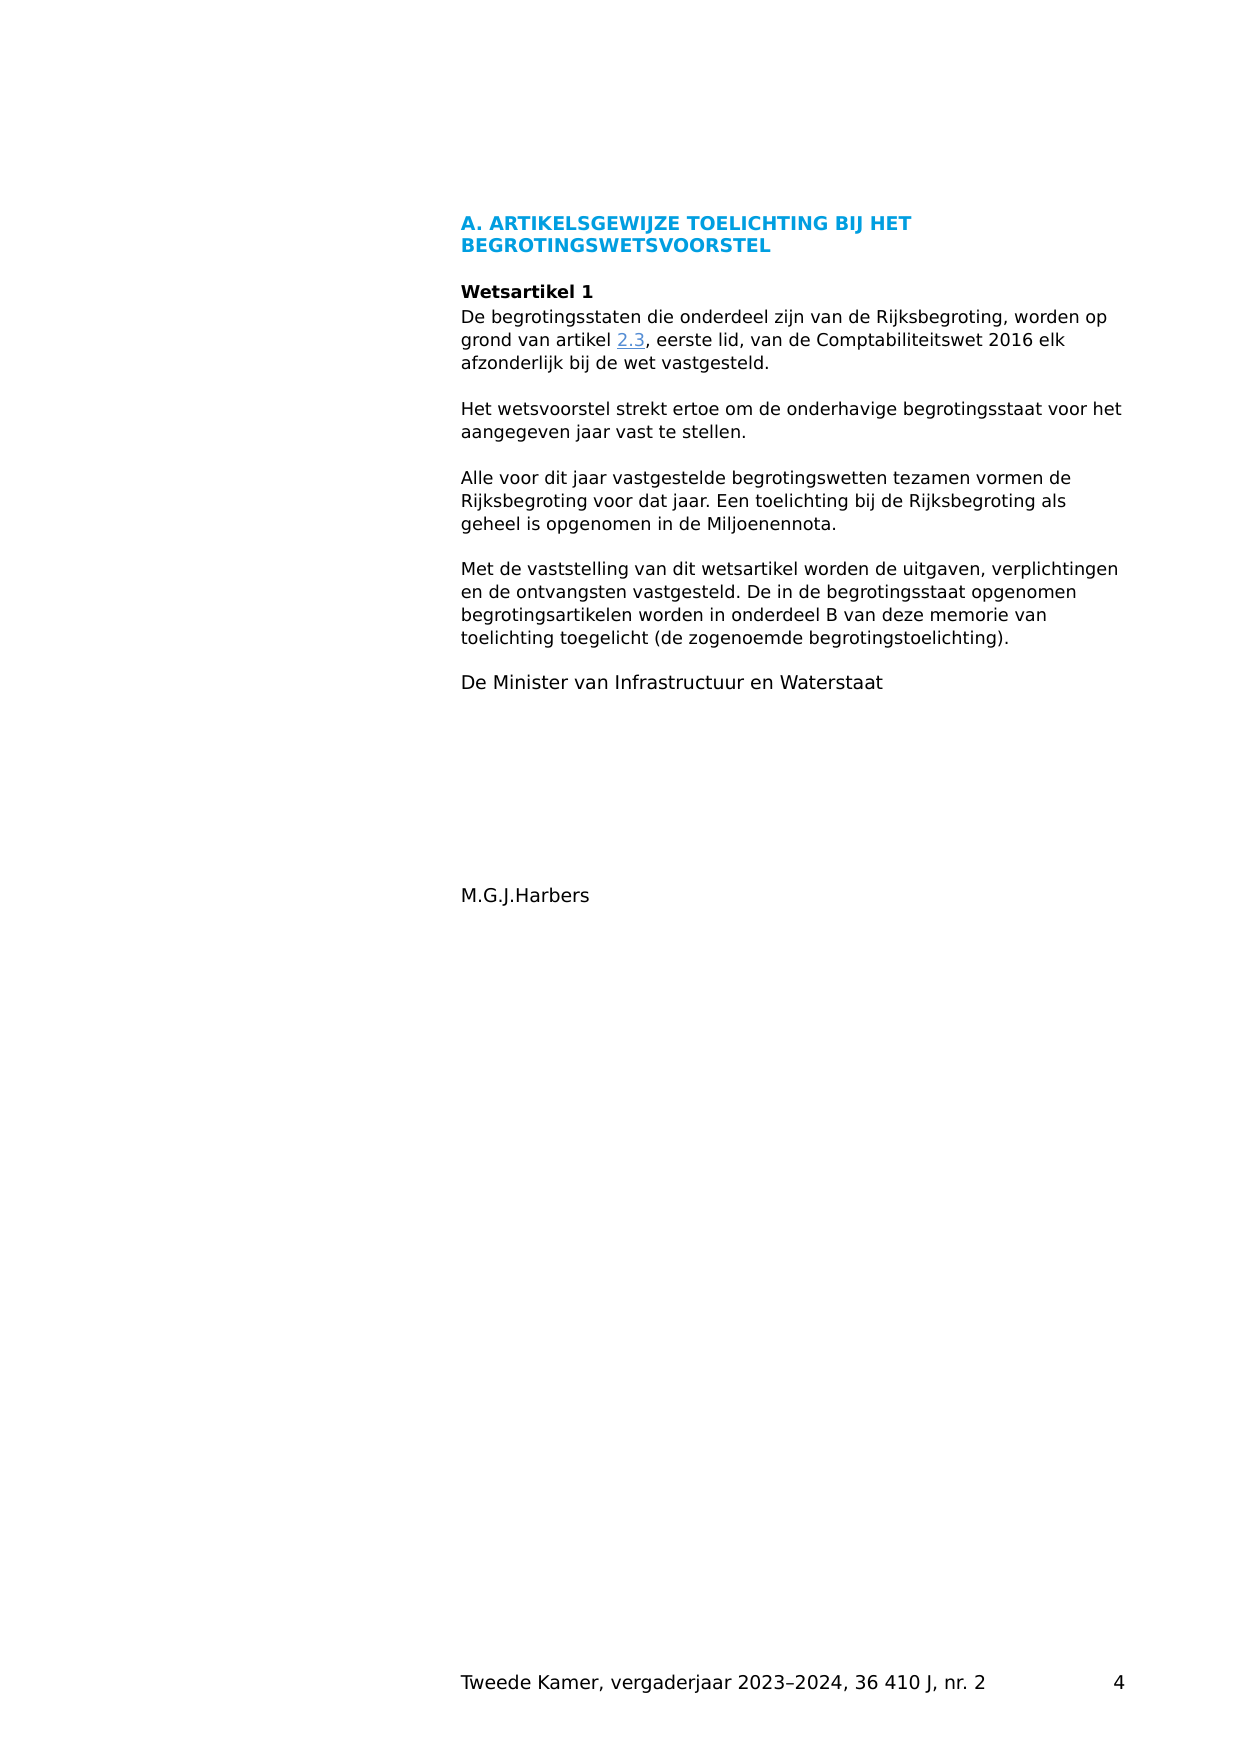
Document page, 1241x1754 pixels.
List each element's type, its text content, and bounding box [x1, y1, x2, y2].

text Met de vaststelling van dit wetsartikel worden de uitgaven, verplichtingen en de ontvangsten vastgesteld. De in de begrotingsstaat opgenomen begrotingsartikelen worden in onderdeel B van deze memorie van toelichting toegelicht (de zogenoemde begrotingstoelichting). [461, 557, 1125, 649]
text De begrotingsstaten die onderdeel zijn van de Rijksbegroting, worden op grond van artikel 2.3, eerste lid, van de Comptabiliteitswet 2016 elk afzonderlijk bij de wet vastgesteld. [461, 305, 1125, 374]
text De Minister van Infrastructuur en Waterstaat [461, 672, 1125, 694]
text Wetsartikel 1 [461, 280, 1125, 303]
title A. Artikelsgewijze toelichting bij het begrotingswetsvoorstel [461, 213, 1125, 257]
text Het wetsvoorstel strekt ertoe om de onderhavige begrotingsstaat voor het aangegeven jaar vast te stellen. [461, 397, 1125, 443]
text M.G.J.Harbers [461, 885, 1125, 907]
text Alle voor dit jaar vastgestelde begrotingswetten tezamen vormen de Rijksbegroting voor dat jaar. Een toelichting bij de Rijksbegroting als geheel is opgenomen in de Miljoenennota. [461, 466, 1125, 534]
